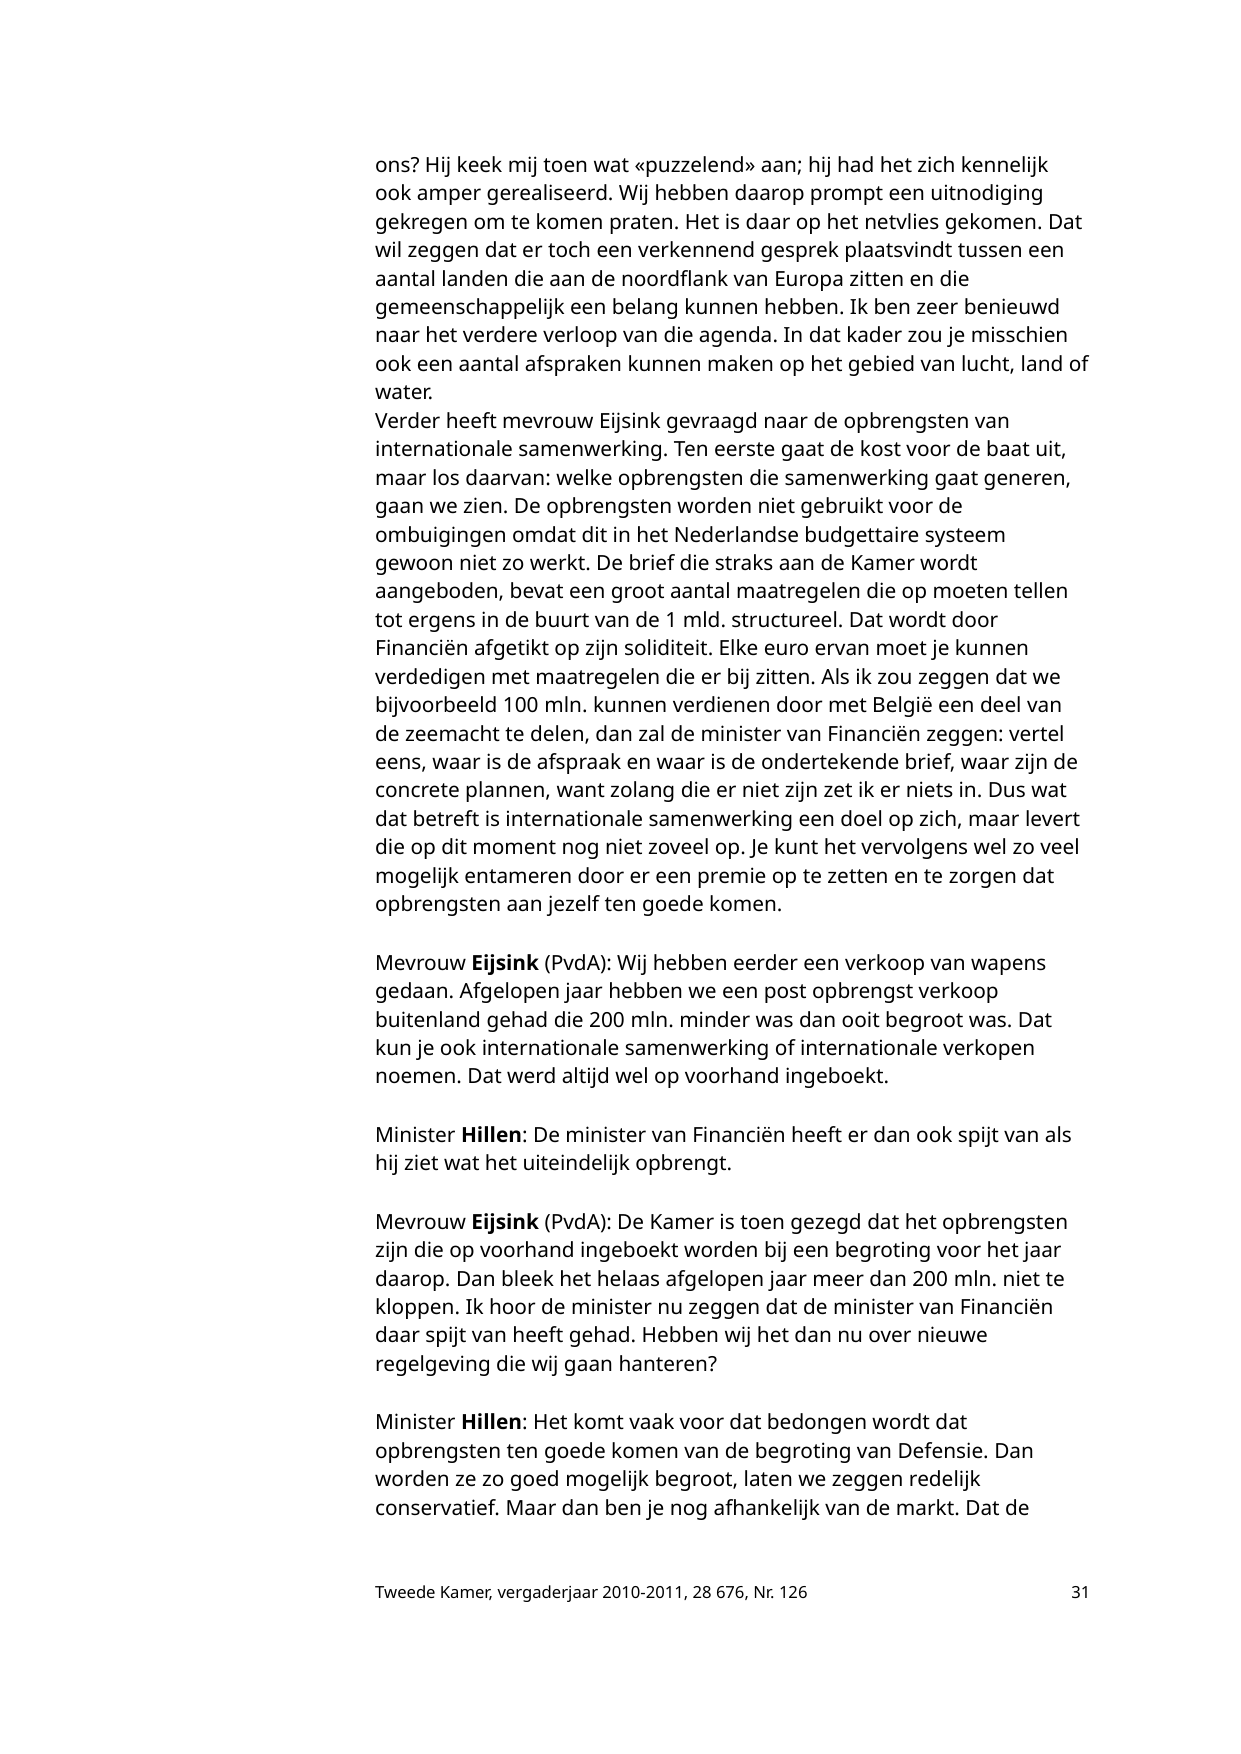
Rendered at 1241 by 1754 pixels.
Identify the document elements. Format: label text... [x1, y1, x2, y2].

text Mevrouw Eijsink (PvdA): Wij hebben eerder een verkoop van wapens gedaan. Afgelopen jaar hebben we een post opbrengst verkoop buitenland gehad die 200 mln. minder was dan ooit begroot was. Dat kun je ook internationale samenwerking of internationale verkopen noemen. Dat werd altijd wel op voorhand ingeboekt. [375, 948, 1090, 1090]
text ons? Hij keek mij toen wat «puzzelend» aan; hij had het zich kennelijk ook amper gerealiseerd. Wij hebben daarop prompt een uitnodiging gekregen om te komen praten. Het is daar op het netvlies gekomen. Dat wil zeggen dat er toch een verkennend gesprek plaatsvindt tussen een aantal landen die aan de noordflank van Europa zitten en die gemeenschappelijk een belang kunnen hebben. Ik ben zeer benieuwd naar het verdere verloop van die agenda. In dat kader zou je misschien ook een aantal afspraken kunnen maken op het gebied van lucht, land of water. [375, 150, 1090, 406]
text Minister Hillen: Het komt vaak voor dat bedongen wordt dat opbrengsten ten goede komen van de begroting van Defensie. Dan worden ze zo goed mogelijk begroot, laten we zeggen redelijk conservatief. Maar dan ben je nog afhankelijk van de markt. Dat de [375, 1407, 1090, 1521]
text Minister Hillen: De minister van Financiën heeft er dan ook spijt van als hij ziet wat het uiteindelijk opbrengt. [375, 1120, 1090, 1177]
text Verder heeft mevrouw Eijsink gevraagd naar de opbrengsten van internationale samenwerking. Ten eerste gaat de kost voor de baat uit, maar los daarvan: welke opbrengsten die samenwerking gaat generen, gaan we zien. De opbrengsten worden niet gebruikt voor de ombuigingen omdat dit in het Nederlandse budgettaire systeem gewoon niet zo werkt. De brief die straks aan de Kamer wordt aangeboden, bevat een groot aantal maatregelen die op moeten tellen tot ergens in de buurt van de 1 mld. structureel. Dat wordt door Financiën afgetikt op zijn soliditeit. Elke euro ervan moet je kunnen verdedigen met maatregelen die er bij zitten. Als ik zou zeggen dat we bijvoorbeeld 100 mln. kunnen verdienen door met België een deel van de zeemacht te delen, dan zal de minister van Financiën zeggen: vertel eens, waar is de afspraak en waar is de ondertekende brief, waar zijn de concrete plannen, want zolang die er niet zijn zet ik er niets in. Dus wat dat betreft is internationale samenwerking een doel op zich, maar levert die op dit moment nog niet zoveel op. Je kunt het vervolgens wel zo veel mogelijk entameren door er een premie op te zetten en te zorgen dat opbrengsten aan jezelf ten goede komen. [375, 406, 1090, 918]
text Mevrouw Eijsink (PvdA): De Kamer is toen gezegd dat het opbrengsten zijn die op voorhand ingeboekt worden bij een begroting voor het jaar daarop. Dan bleek het helaas afgelopen jaar meer dan 200 mln. niet te kloppen. Ik hoor de minister nu zeggen dat de minister van Financiën daar spijt van heeft gehad. Hebben wij het dan nu over nieuwe regelgeving die wij gaan hanteren? [375, 1207, 1090, 1377]
